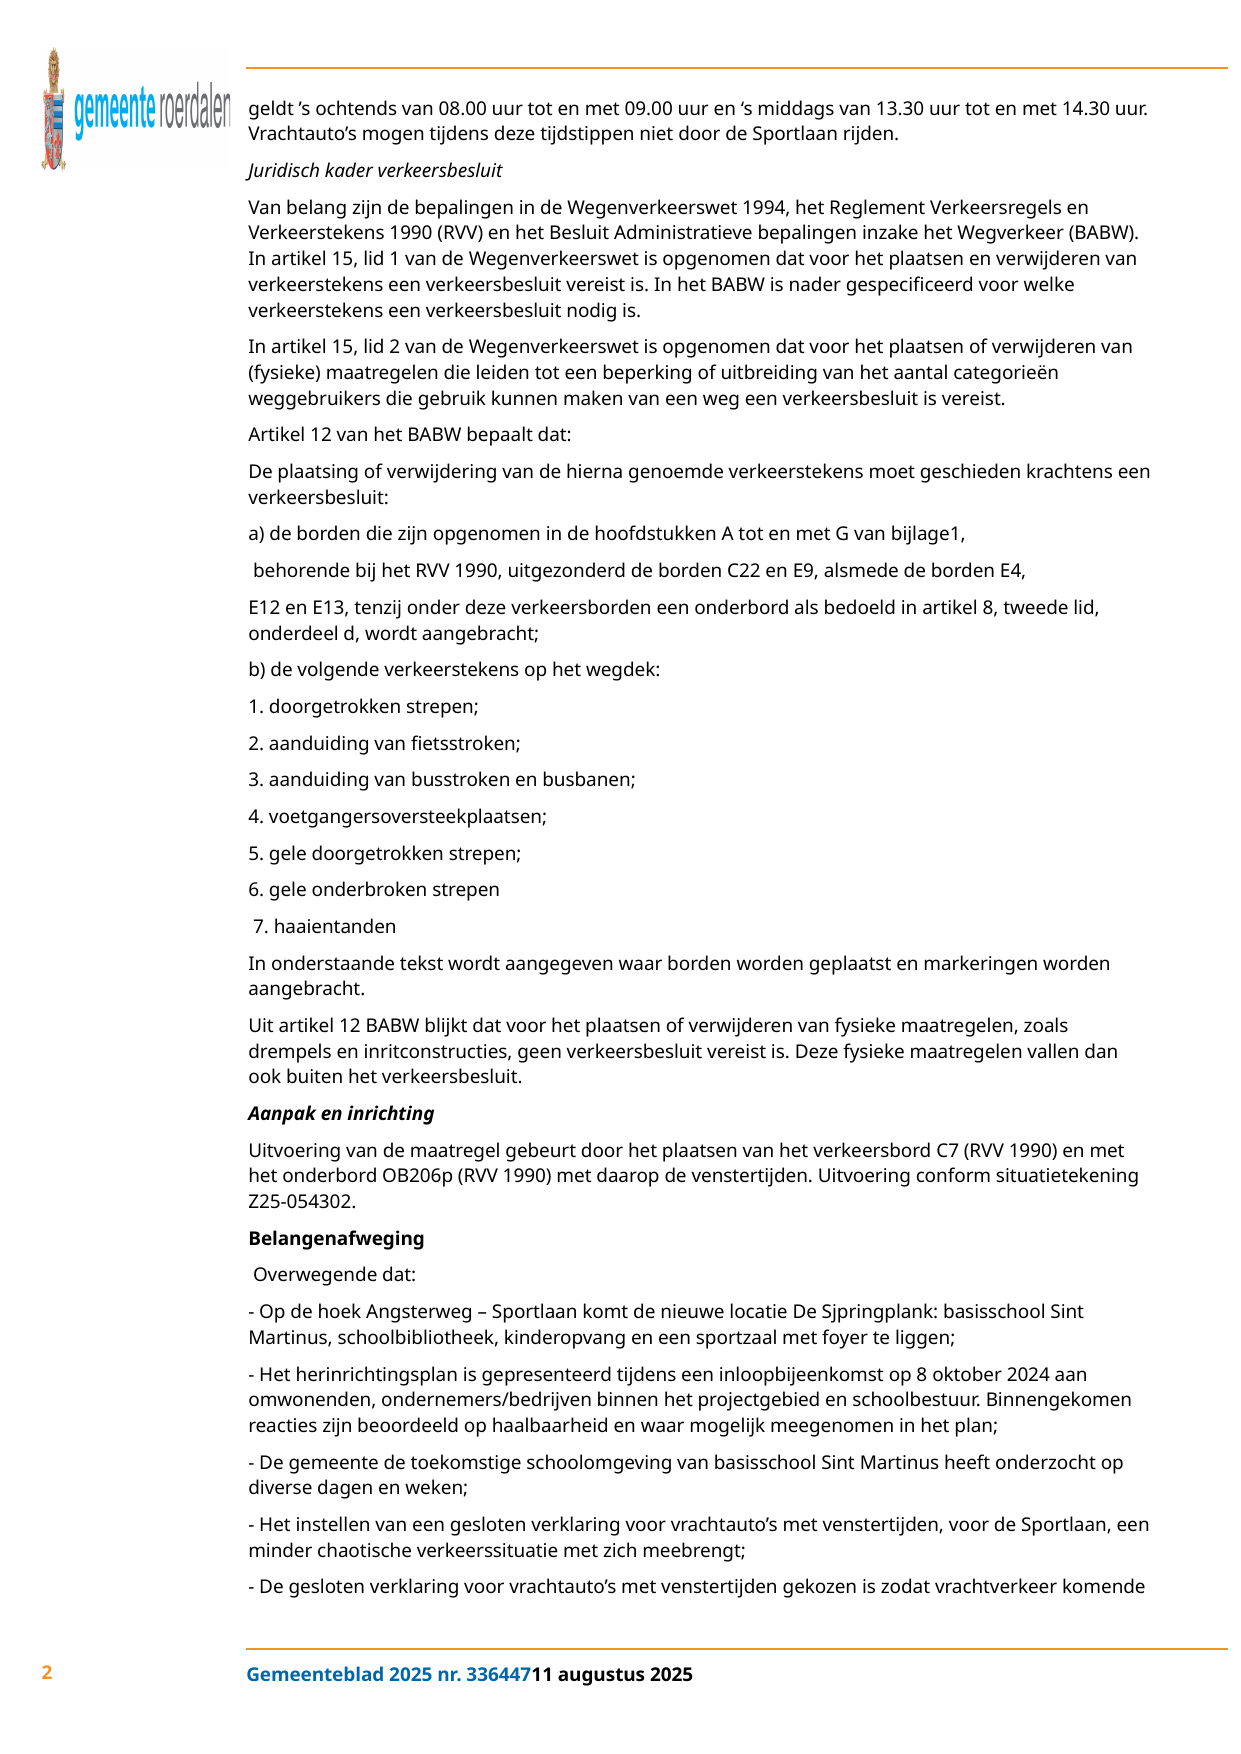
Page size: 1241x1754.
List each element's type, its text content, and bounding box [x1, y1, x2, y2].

text - Het instellen van een gesloten verklaring voor vrachtauto’s met venstertijden, voor de Sportlaan, een minder chaotische verkeerssituatie met zich meebrengt; [248, 1511, 1152, 1563]
text b) de volgende verkeerstekens op het wegdek: [248, 656, 1152, 682]
text a) de borden die zijn opgenomen in de hoofdstukken A tot en met G van bijlage1, [248, 521, 1152, 546]
text - De gesloten verklaring voor vrachtauto’s met venstertijden gekozen is zodat vrachtverkeer komende [248, 1574, 1152, 1599]
text Artikel 12 van het BABW bepaalt dat: [248, 422, 1152, 447]
text Uit artikel 12 BABW blijkt dat voor het plaatsen of verwijderen van fysieke maatregelen, zoals drempels en inritconstructies, geen verkeersbesluit vereist is. Deze fysieke maatregelen vallen dan ook buiten het verkeersbesluit. [248, 1012, 1152, 1089]
text E12 en E13, tenzij onder deze verkeersborden een onderbord als bedoeld in artikel 8, tweede lid, onderdeel d, wordt aangebracht; [248, 594, 1152, 645]
text 1. doorgetrokken strepen; [248, 693, 1152, 719]
text De plaatsing of verwijdering van de hierna genoemde verkeerstekens moet geschieden krachtens een verkeersbesluit: [248, 458, 1152, 510]
text Van belang zijn de bepalingen in de Wegenverkeerswet 1994, het Reglement Verkeersregels en Verkeerstekens 1990 (RVV) en het Besluit Administratieve bepalingen inzake het Wegverkeer (BABW). In artikel 15, lid 1 van de Wegenverkeerswet is opgenomen dat voor het plaatsen en verwijderen van verkeerstekens een verkeersbesluit vereist is. In het BABW is nader gespecificeerd voor welke verkeerstekens een verkeersbesluit nodig is. [248, 194, 1152, 322]
text Belangenafweging [248, 1225, 1152, 1251]
text 7. haaientanden [248, 913, 1152, 939]
text In artikel 15, lid 2 van de Wegenverkeerswet is opgenomen dat voor het plaatsen of verwijderen van (fysieke) maatregelen die leiden tot een beperking of uitbreiding van het aantal categorieën weggebruikers die gebruik kunnen maken van een weg een verkeersbesluit is vereist. [248, 333, 1152, 411]
picture [41, 47, 231, 172]
text 5. gele doorgetrokken strepen; [248, 840, 1152, 865]
text 4. voetgangersoversteekplaatsen; [248, 803, 1152, 829]
text Aanpak en inrichting [248, 1100, 1152, 1126]
text - Op de hoek Angsterweg – Sportlaan komt de nieuwe locatie De Sjpringplank: basisschool Sint Martinus, schoolbibliotheek, kinderopvang en een sportzaal met foyer te liggen; [248, 1298, 1152, 1350]
text 2. aanduiding van fietsstroken; [248, 730, 1152, 755]
text Juridisch kader verkeersbesluit [248, 157, 1152, 183]
text 6. gele onderbroken strepen [248, 876, 1152, 902]
text 3. aanduiding van busstroken en busbanen; [248, 766, 1152, 792]
text In onderstaande tekst wordt aangegeven waar borden worden geplaatst en markeringen worden aangebracht. [248, 950, 1152, 1001]
text - Het herinrichtingsplan is gepresenteerd tijdens een inloopbijeenkomst op 8 oktober 2024 aan omwonenden, ondernemers/bedrijven binnen het projectgebied en schoolbestuur. Binnengekomen reacties zijn beoordeeld op haalbaarheid en waar mogelijk meegenomen in het plan; [248, 1361, 1152, 1438]
text Overwegende dat: [248, 1262, 1152, 1287]
text geldt ’s ochtends van 08.00 uur tot en met 09.00 uur en ‘s middags van 13.30 uur tot en met 14.30 uur. Vrachtauto’s mogen tijdens deze tijdstippen niet door de Sportlaan rijden. [248, 95, 1152, 146]
text behorende bij het RVV 1990, uitgezonderd de borden C22 en E9, alsmede de borden E4, [248, 557, 1152, 583]
text Uitvoering van de maatregel gebeurt door het plaatsen van het verkeersbord C7 (RVV 1990) en met het onderbord OB206p (RVV 1990) met daarop de venstertijden. Uitvoering conform situatietekening Z25-054302. [248, 1137, 1152, 1214]
text - De gemeente de toekomstige schoolomgeving van basisschool Sint Martinus heeft onderzocht op diverse dagen en weken; [248, 1449, 1152, 1500]
